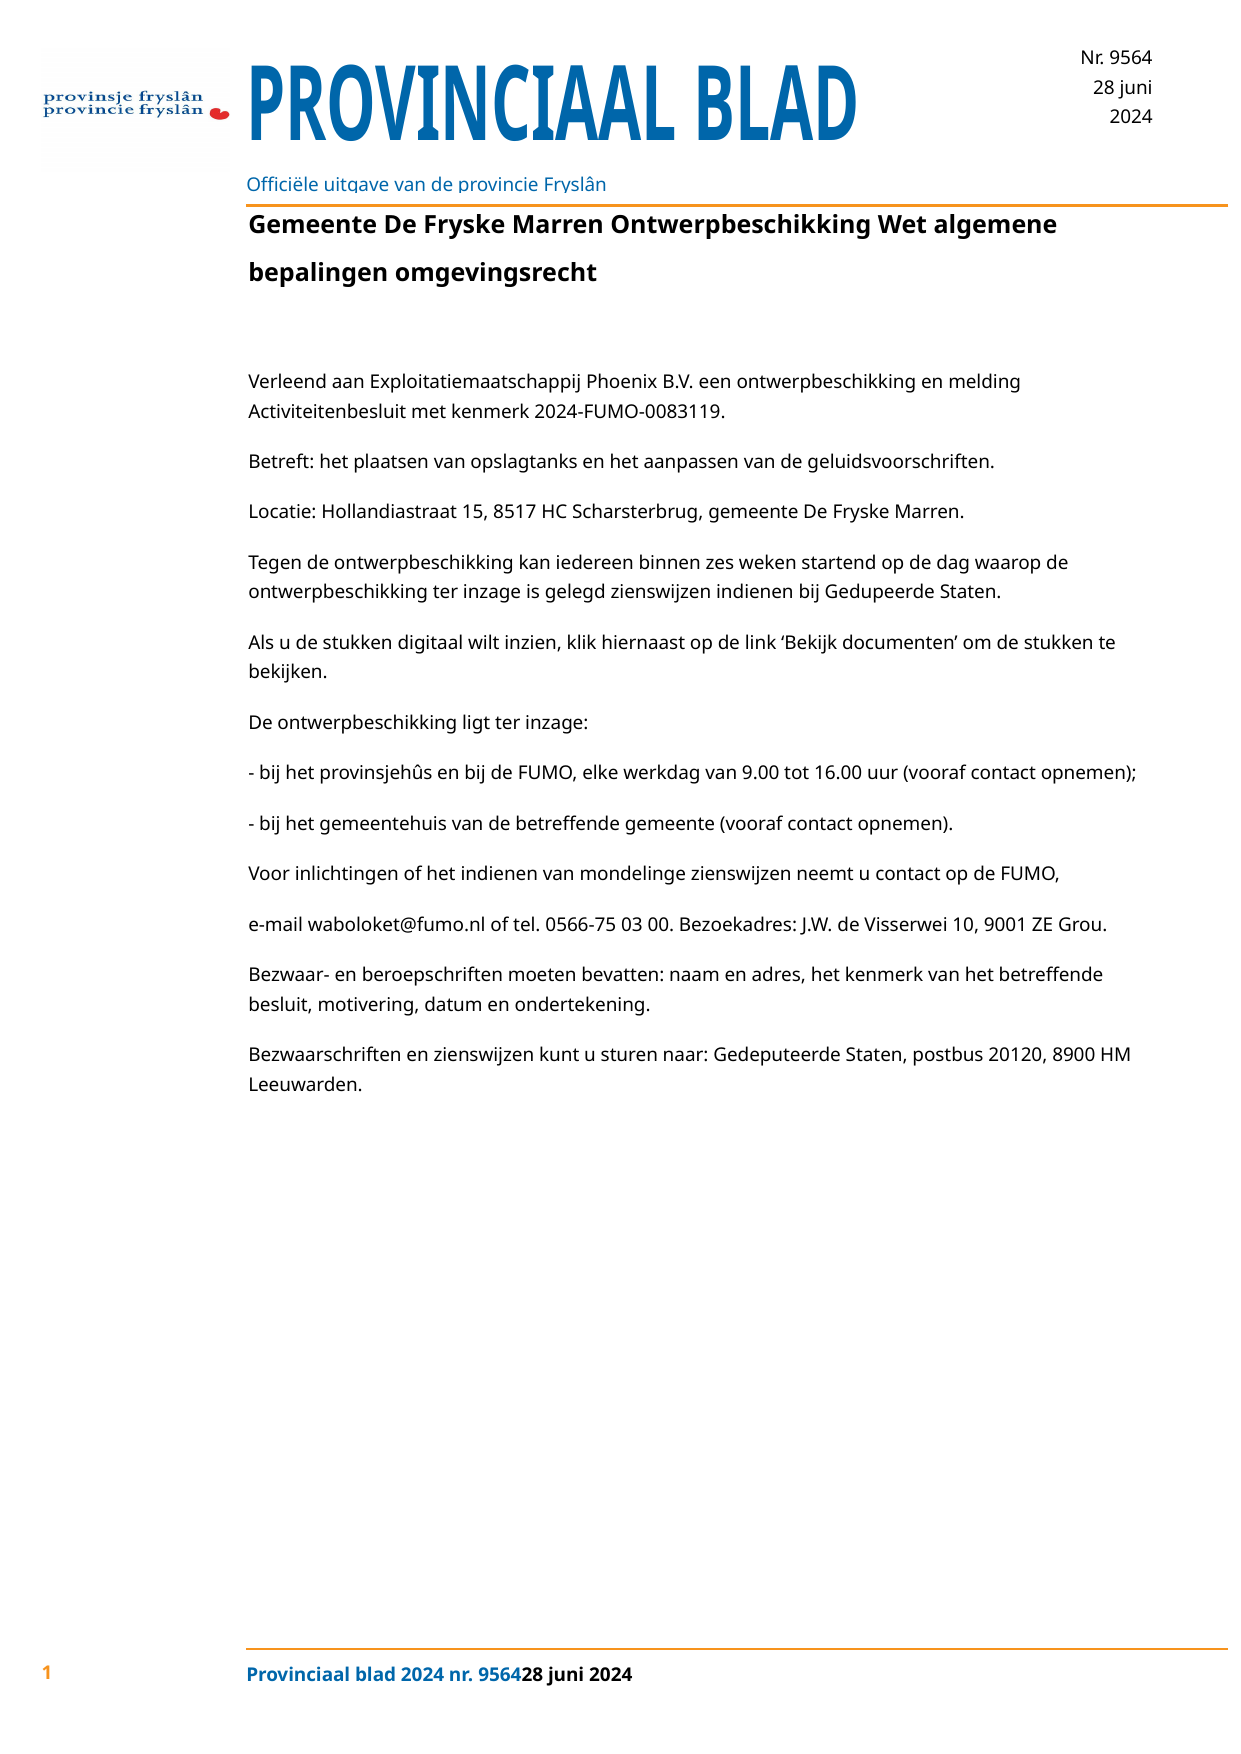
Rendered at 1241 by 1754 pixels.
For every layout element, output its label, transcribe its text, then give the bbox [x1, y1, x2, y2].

text De ontwerpbeschikking ligt ter inzage: [248, 709, 1152, 735]
text Voor inlichtingen of het indienen van mondelinge zienswijzen neemt u contact op de FUMO, [248, 860, 1152, 886]
text Betreft: het plaatsen van opslagtanks en het aanpassen van de geluidsvoorschriften. [248, 448, 1152, 474]
text e-mail waboloket@fumo.nl of tel. 0566-75 03 00. Bezoekadres: J.W. de Visserwei 10, 9001 ZE Grou. [248, 911, 1152, 937]
text - bij het provinsjehûs en bij de FUMO, elke werkdag van 9.00 tot 16.00 uur (vooraf contact opnemen); [248, 759, 1152, 785]
text Als u de stukken digitaal wilt inzien, klik hiernaast op de link ‘Bekijk documenten’ om de stukken te bekijken. [248, 629, 1152, 684]
text Locatie: Hollandiastraat 15, 8517 HC Scharsterbrug, gemeente De Fryske Marren. [248, 499, 1152, 524]
picture [41, 47, 231, 172]
text Bezwaar- en beroepschriften moeten bevatten: naam en adres, het kenmerk van het betreffende besluit, motivering, datum en ondertekening. [248, 961, 1152, 1017]
text Bezwaarschriften en zienswijzen kunt u sturen naar: Gedeputeerde Staten, postbus 20120, 8900 HM Leeuwarden. [248, 1041, 1152, 1097]
text Gemeente De Fryske Marren Ontwerpbeschikking Wet algemene bepalingen omgevingsrecht [248, 207, 1152, 288]
text Tegen de ontwerpbeschikking kan iedereen binnen zes weken startend op de dag waarop de ontwerpbeschikking ter inzage is gelegd zienswijzen indienen bij Gedupeerde Staten. [248, 549, 1152, 604]
text - bij het gemeentehuis van de betreffende gemeente (vooraf contact opnemen). [248, 810, 1152, 836]
text Verleend aan Exploitatiemaatschappij Phoenix B.V. een ontwerpbeschikking en melding Activiteitenbesluit met kenmerk 2024-FUMO-0083119. [248, 368, 1152, 424]
